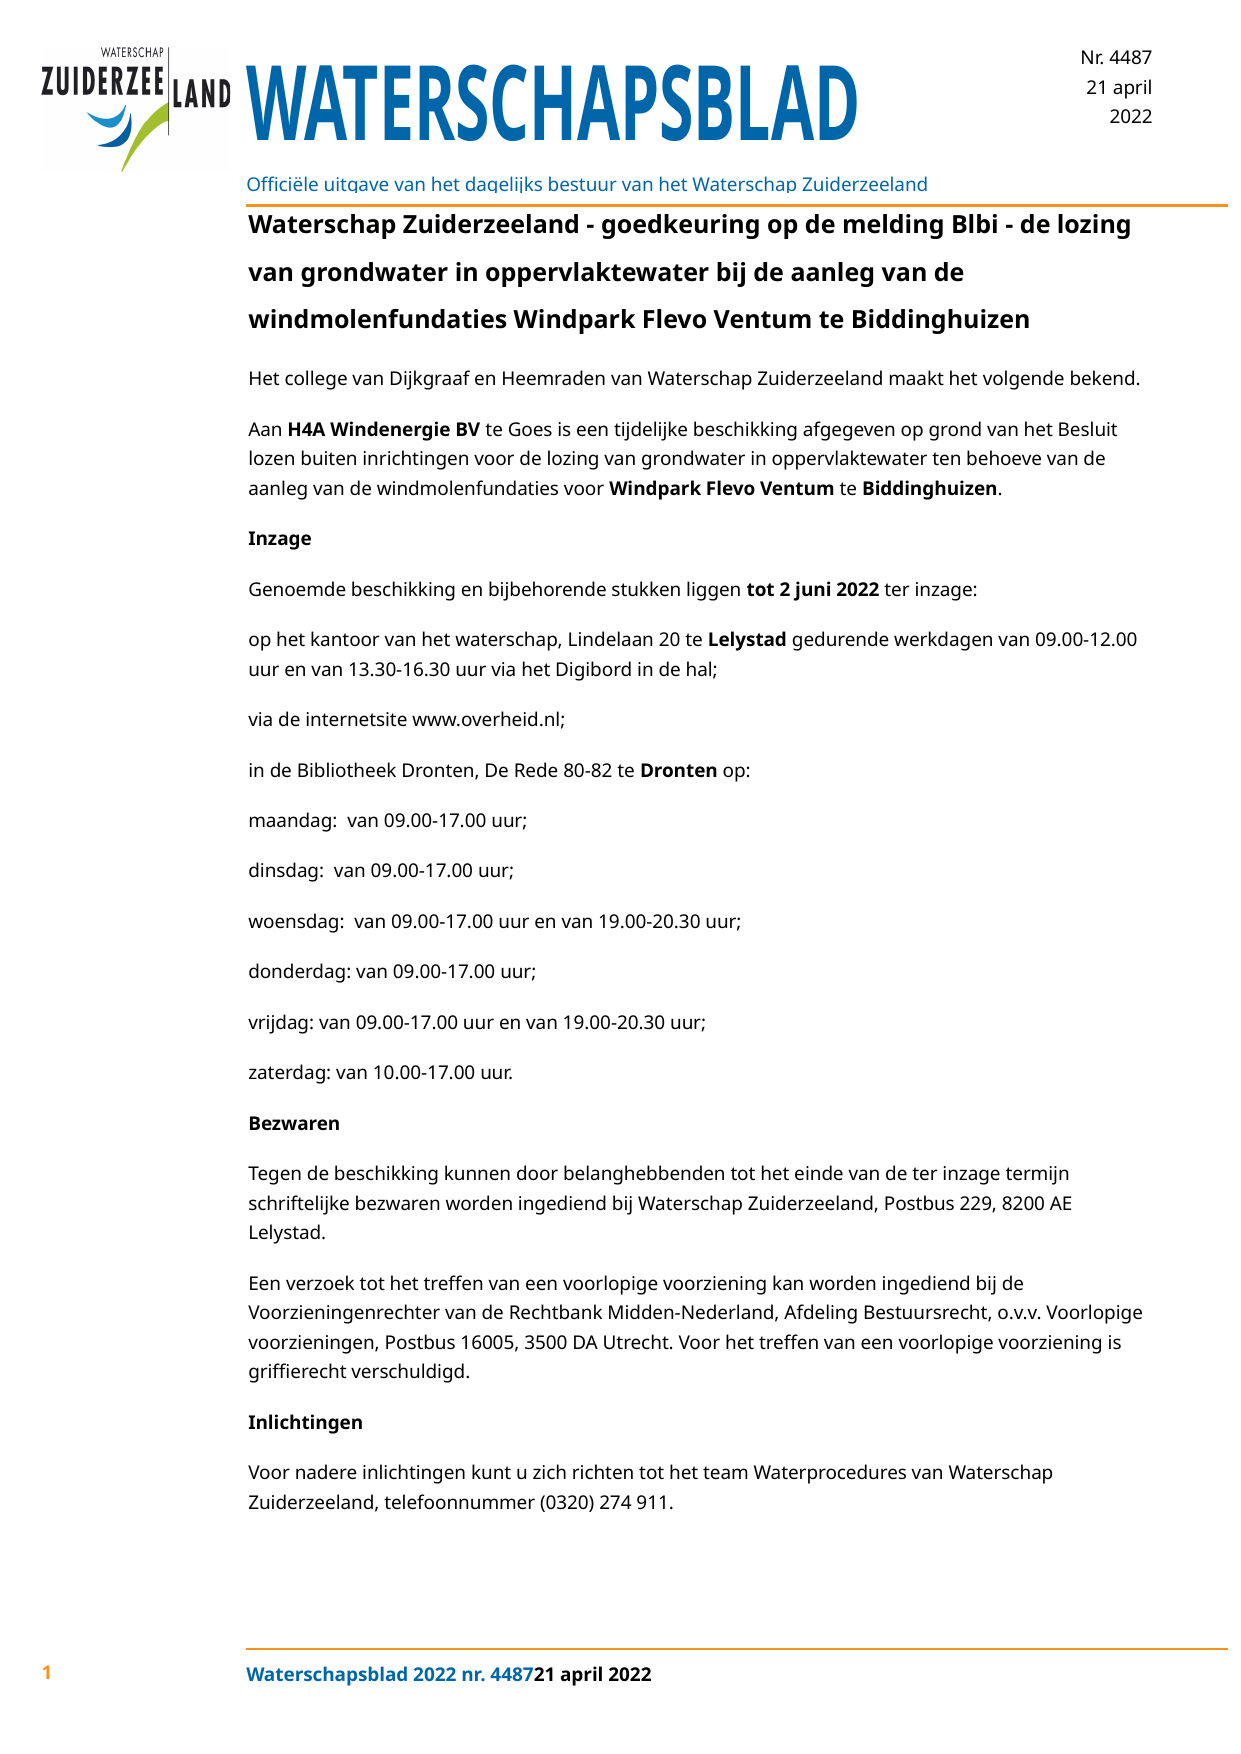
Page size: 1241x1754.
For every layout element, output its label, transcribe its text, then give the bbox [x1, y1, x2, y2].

text maandag: van 09.00-17.00 uur; [248, 807, 1152, 833]
text Tegen de beschikking kunnen door belanghebbenden tot het einde van de ter inzage termijn schriftelijke bezwaren worden ingediend bij Waterschap Zuiderzeeland, Postbus 229, 8200 AE Lelystad. [248, 1160, 1152, 1245]
text Het college van Dijkgraaf en Heemraden van Waterschap Zuiderzeeland maakt het volgende bekend. [248, 366, 1152, 391]
text vrijdag: van 09.00-17.00 uur en van 19.00-20.30 uur; [248, 1009, 1152, 1034]
text donderdag: van 09.00-17.00 uur; [248, 958, 1152, 984]
text Waterschap Zuiderzeeland - goedkeuring op de melding Blbi - de lozing van grondwater in oppervlaktewater bij de aanleg van de windmolenfundaties Windpark Flevo Ventum te Biddinghuizen [248, 207, 1152, 336]
text Inzage [248, 526, 1152, 551]
text Aan H4A Windenergie BV te Goes is een tijdelijke beschikking afgegeven op grond van het Besluit lozen buiten inrichtingen voor de lozing van grondwater in oppervlaktewater ten behoeve van de aanleg van de windmolenfundaties voor Windpark Flevo Ventum te Biddinghuizen. [248, 416, 1152, 501]
text via de internetsite www.overheid.nl; [248, 706, 1152, 732]
text in de Bibliotheek Dronten, De Rede 80-82 te Dronten op: [248, 757, 1152, 782]
text woensdag: van 09.00-17.00 uur en van 19.00-20.30 uur; [248, 908, 1152, 934]
text Bezwaren [248, 1110, 1152, 1135]
text Genoemde beschikking en bijbehorende stukken liggen tot 2 juni 2022 ter inzage: [248, 576, 1152, 602]
text dinsdag: van 09.00-17.00 uur; [248, 858, 1152, 883]
text zaterdag: van 10.00-17.00 uur. [248, 1059, 1152, 1085]
text Inlichtingen [248, 1409, 1152, 1434]
text Voor nadere inlichtingen kunt u zich richten tot het team Waterprocedures van Waterschap Zuiderzeeland, telefoonnummer (0320) 274 911. [248, 1459, 1152, 1514]
picture [41, 47, 231, 172]
text op het kantoor van het waterschap, Lindelaan 20 te Lelystad gedurende werkdagen van 09.00-12.00 uur en van 13.30-16.30 uur via het Digibord in de hal; [248, 626, 1152, 682]
text Een verzoek tot het treffen van een voorlopige voorziening kan worden ingediend bij de Voorzieningenrechter van de Rechtbank Midden-Nederland, Afdeling Bestuursrecht, o.v.v. Voorlopige voorzieningen, Postbus 16005, 3500 DA Utrecht. Voor het treffen van een voorlopige voorziening is griffierecht verschuldigd. [248, 1270, 1152, 1384]
